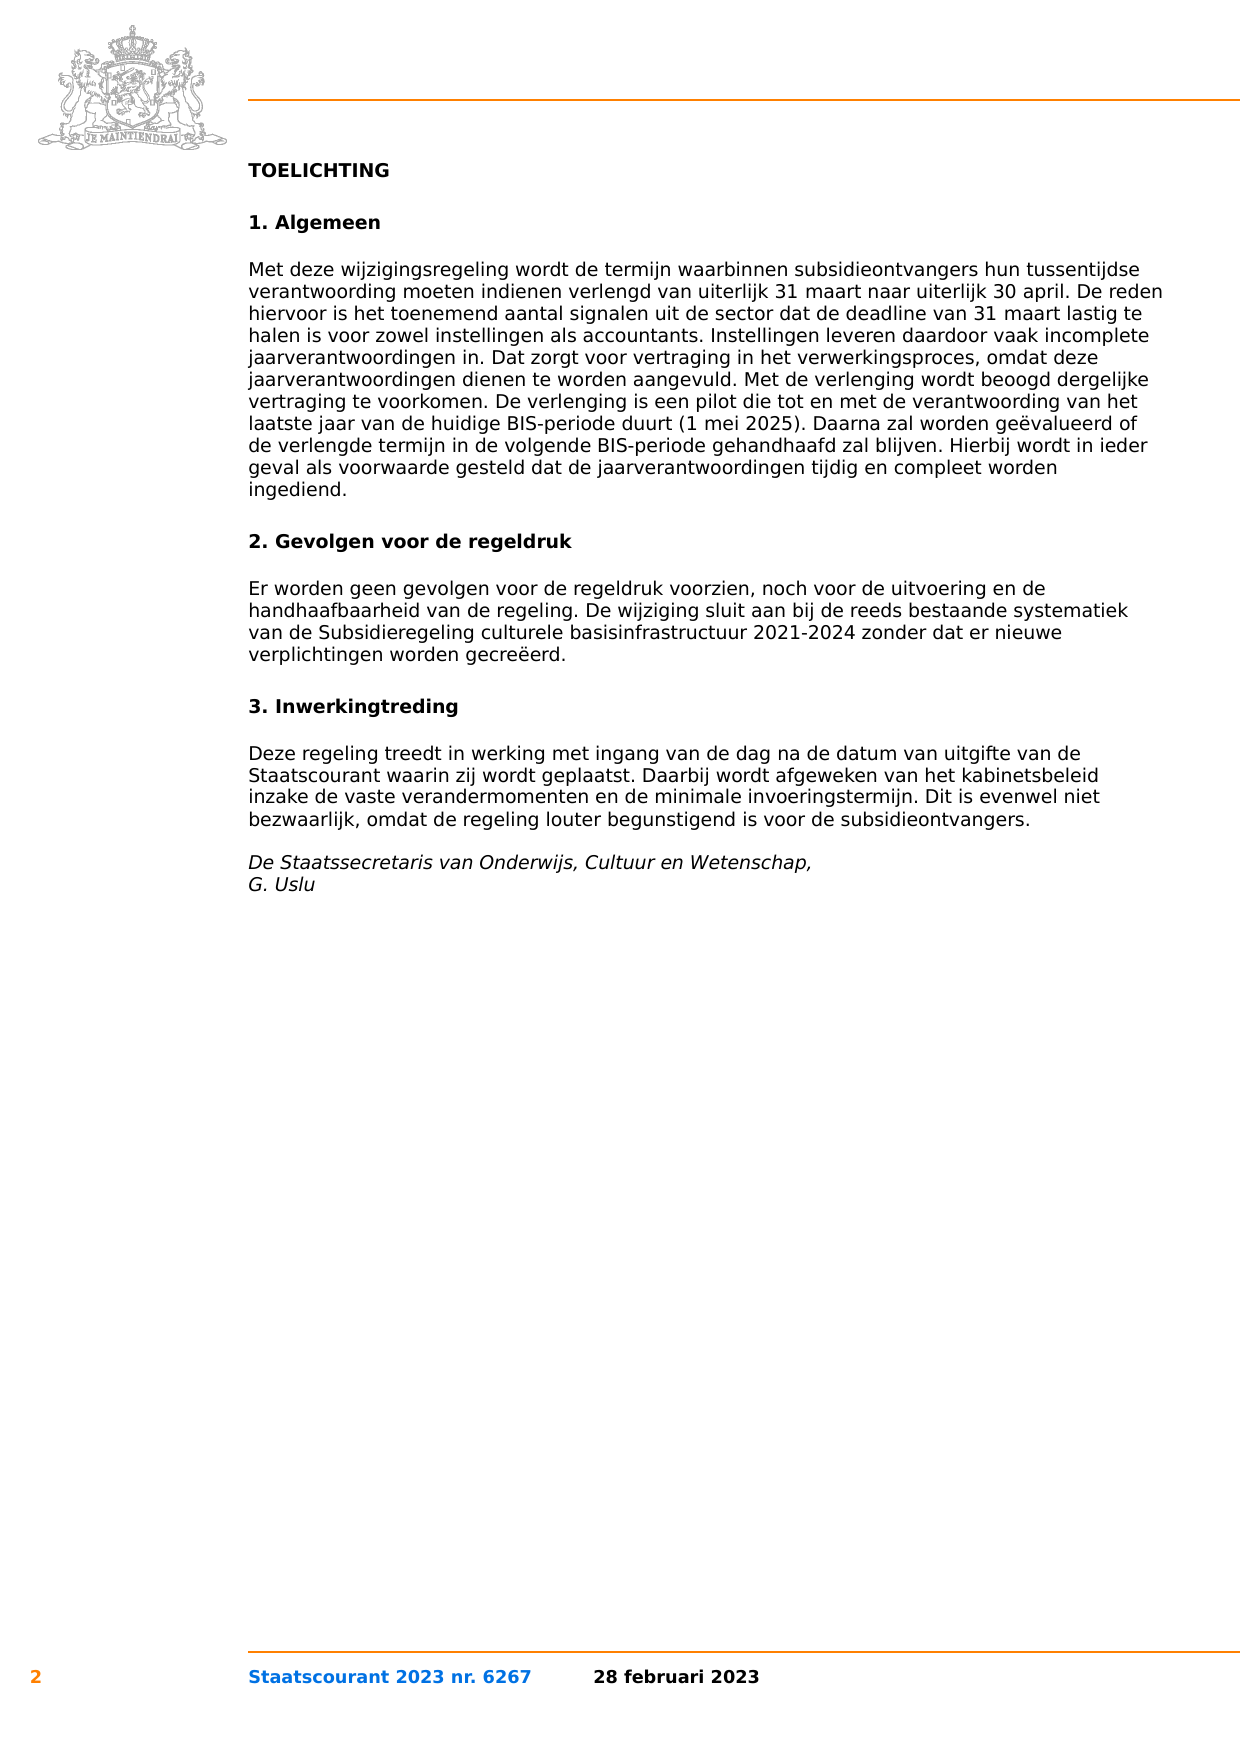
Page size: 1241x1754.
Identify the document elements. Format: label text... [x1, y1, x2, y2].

subtitle 1. Algemeen [248, 212, 1163, 234]
subtitle 3. Inwerkingtreding [248, 696, 1163, 717]
subtitle TOELICHTING [248, 160, 1163, 182]
picture [38, 25, 227, 150]
text Deze regeling treedt in werking met ingang van de dag na de datum van uitgifte van de Staatscourant waarin zij wordt geplaatst. Daarbij wordt afgeweken van het kabinetsbeleid inzake de vaste verandermomenten en de minimale invoeringstermijn. Dit is evenwel niet bezwaarlijk, omdat de regeling louter begunstigend is voor de subsidieontvangers. [248, 742, 1163, 830]
subtitle 2. Gevolgen voor de regeldruk [248, 531, 1163, 553]
text Met deze wijzigingsregeling wordt de termijn waarbinnen subsidieontvangers hun tussentijdse verantwoording moeten indienen verlengd van uiterlijk 31 maart naar uiterlijk 30 april. De reden hiervoor is het toenemend aantal signalen uit de sector dat de deadline van 31 maart lastig te halen is voor zowel instellingen als accountants. Instellingen leveren daardoor vaak incomplete jaarverantwoordingen in. Dat zorgt voor vertraging in het verwerkingsproces, omdat deze jaarverantwoordingen dienen te worden aangevuld. Met de verlenging wordt beoogd dergelijke vertraging te voorkomen. De verlenging is een pilot die tot en met de verantwoording van het laatste jaar van de huidige BIS-periode duurt (1 mei 2025). Daarna zal worden geëvalueerd of de verlengde termijn in de volgende BIS-periode gehandhaafd zal blijven. Hierbij wordt in ieder geval als voorwaarde gesteld dat de jaarverantwoordingen tijdig en compleet worden ingediend. [248, 259, 1163, 501]
text De Staatssecretaris van Onderwijs, Cultuur en Wetenschap, G. Uslu [248, 852, 1163, 896]
text Er worden geen gevolgen voor de regeldruk voorzien, noch voor de uitvoering en de handhaafbaarheid van de regeling. De wijziging sluit aan bij de reeds bestaande systematiek van de Subsidieregeling culturele basisinfrastructuur 2021-2024 zonder dat er nieuwe verplichtingen worden gecreëerd. [248, 578, 1163, 666]
